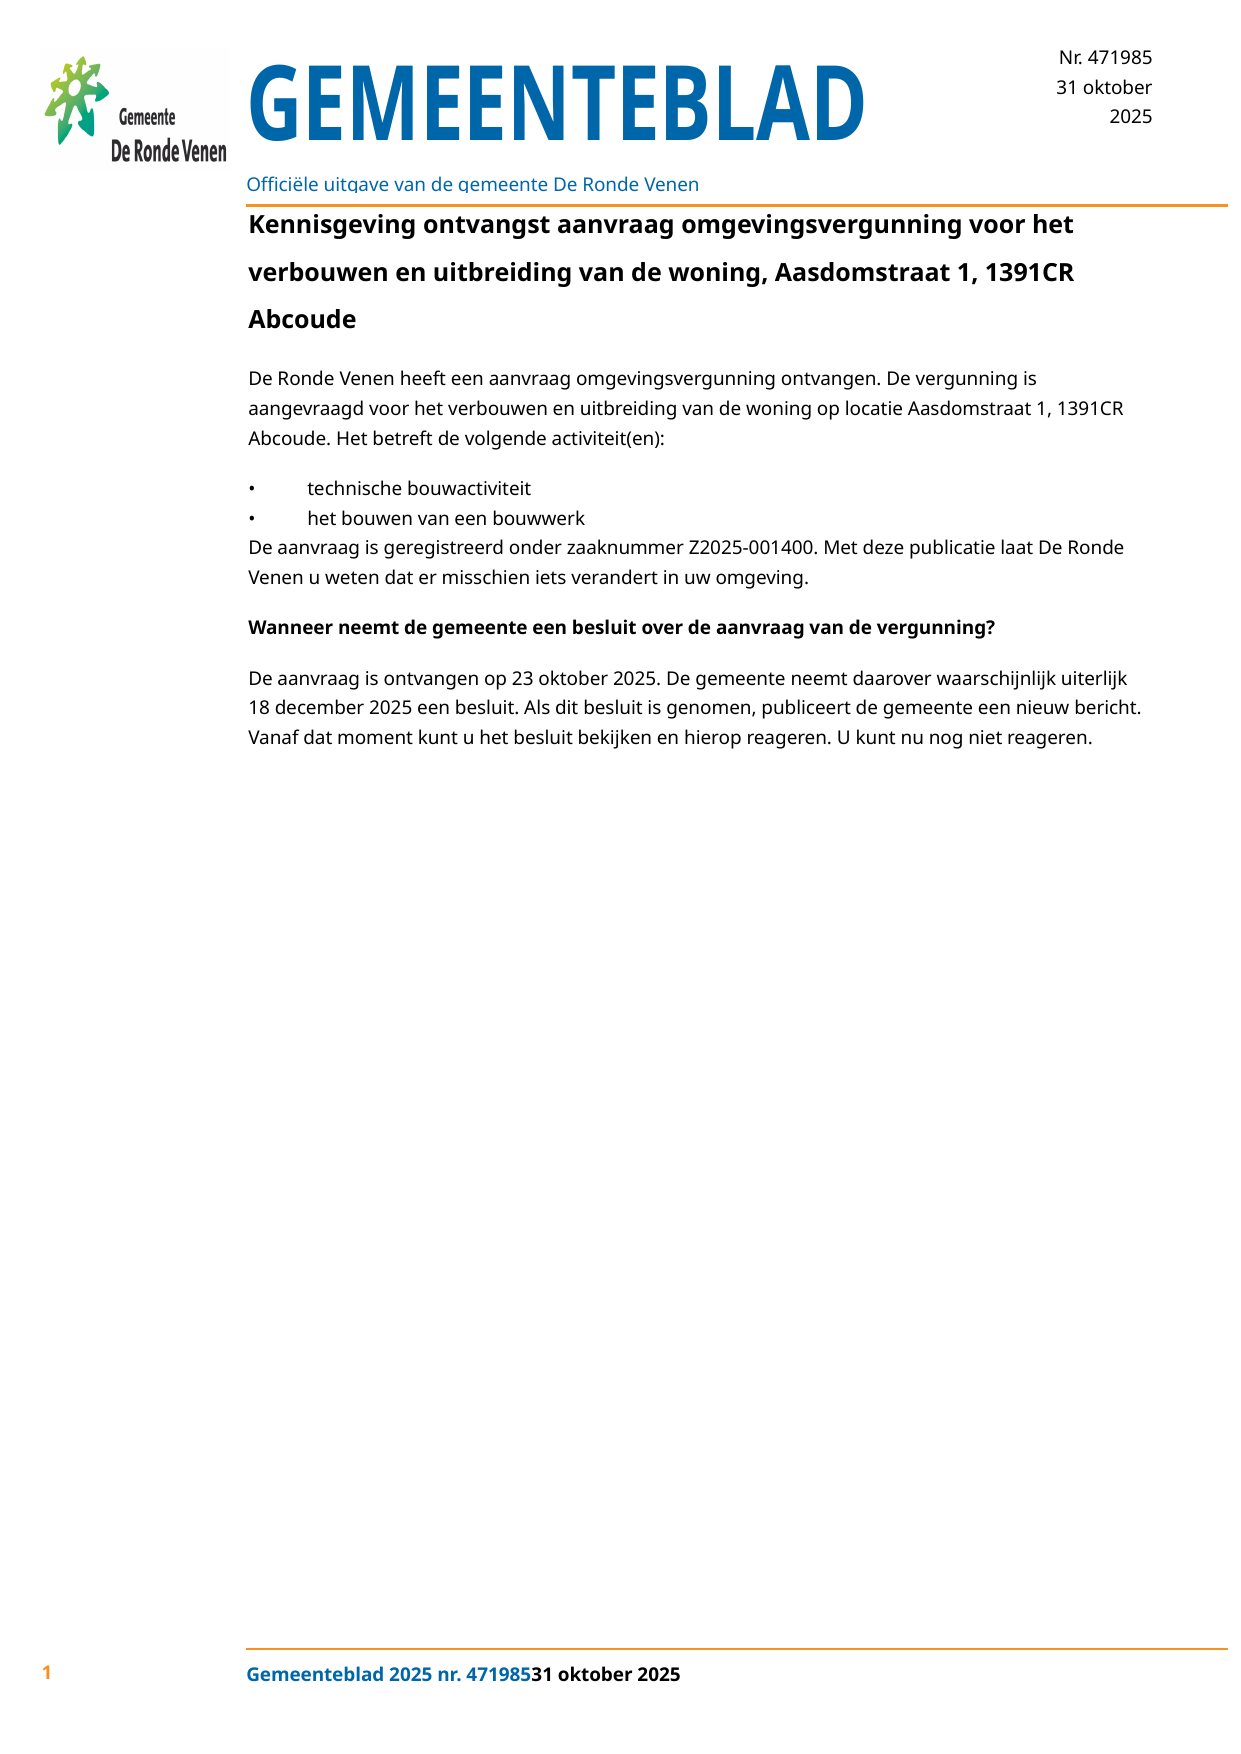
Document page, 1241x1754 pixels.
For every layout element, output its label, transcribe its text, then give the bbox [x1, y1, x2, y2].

text Kennisgeving ontvangst aanvraag omgevingsvergunning voor het verbouwen en uitbreiding van de woning, Aasdomstraat 1, 1391CR Abcoude [248, 207, 1152, 336]
list het bouwen van een bouwwerk [248, 505, 1152, 530]
text De aanvraag is geregistreerd onder zaaknummer Z2025-001400. Met deze publicatie laat De Ronde Venen u weten dat er misschien iets verandert in uw omgeving. [248, 534, 1152, 589]
picture [41, 47, 231, 172]
text De aanvraag is ontvangen op 23 oktober 2025. De gemeente neemt daarover waarschijnlijk uiterlijk 18 december 2025 een besluit. Als dit besluit is genomen, publiceert de gemeente een nieuw bericht. Vanaf dat moment kunt u het besluit bekijken en hierop reageren. U kunt nu nog niet reageren. [248, 665, 1152, 749]
text De Ronde Venen heeft een aanvraag omgevingsvergunning ontvangen. De vergunning is aangevraagd voor het verbouwen en uitbreiding van de woning op locatie Aasdomstraat 1, 1391CR Abcoude. Het betreft de volgende activiteit(en): [248, 366, 1152, 450]
text Wanneer neemt de gemeente een besluit over de aanvraag van de vergunning? [248, 614, 1152, 640]
list technische bouwactiviteit [248, 475, 1152, 501]
